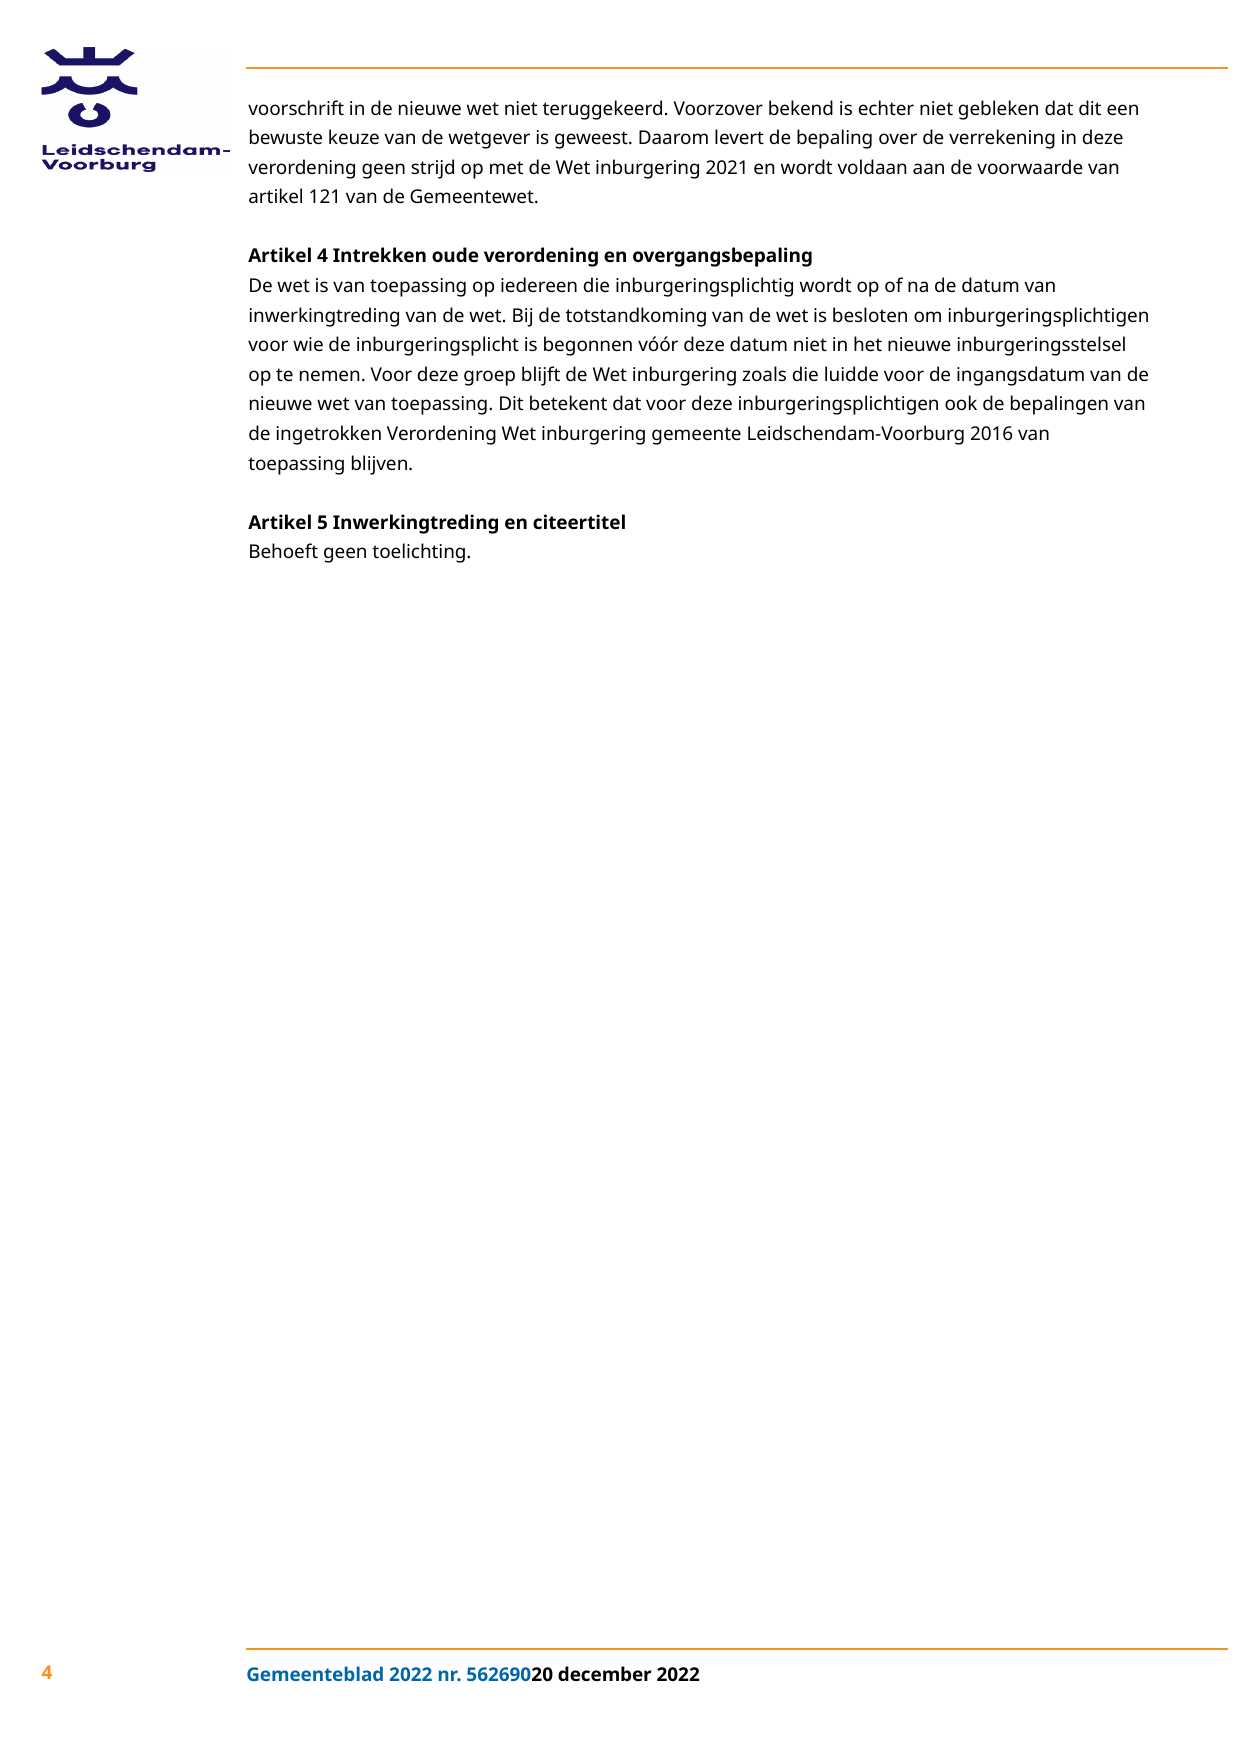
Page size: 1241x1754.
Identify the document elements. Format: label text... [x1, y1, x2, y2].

text Artikel 5 Inwerkingtreding en citeertitel [248, 509, 1152, 535]
text Artikel 4 Intrekken oude verordening en overgangsbepaling [248, 243, 1152, 268]
picture [41, 47, 231, 172]
text voorschrift in de nieuwe wet niet teruggekeerd. Voorzover bekend is echter niet gebleken dat dit een bewuste keuze van de wetgever is geweest. Daarom levert de bepaling over de verrekening in deze verordening geen strijd op met de Wet inburgering 2021 en wordt voldaan aan de voorwaarde van artikel 121 van de Gemeentewet. [248, 95, 1152, 209]
text De wet is van toepassing op iedereen die inburgeringsplichtig wordt op of na de datum van inwerkingtreding van de wet. Bij de totstandkoming van de wet is besloten om inburgeringsplichtigen voor wie de inburgeringsplicht is begonnen vóór deze datum niet in het nieuwe inburgeringsstelsel op te nemen. Voor deze groep blijft de Wet inburgering zoals die luidde voor de ingangsdatum van de nieuwe wet van toepassing. Dit betekent dat voor deze inburgeringsplichtigen ook de bepalingen van de ingetrokken Verordening Wet inburgering gemeente Leidschendam-Voorburg 2016 van toepassing blijven. [248, 272, 1152, 476]
text Behoeft geen toelichting. [248, 538, 1152, 564]
